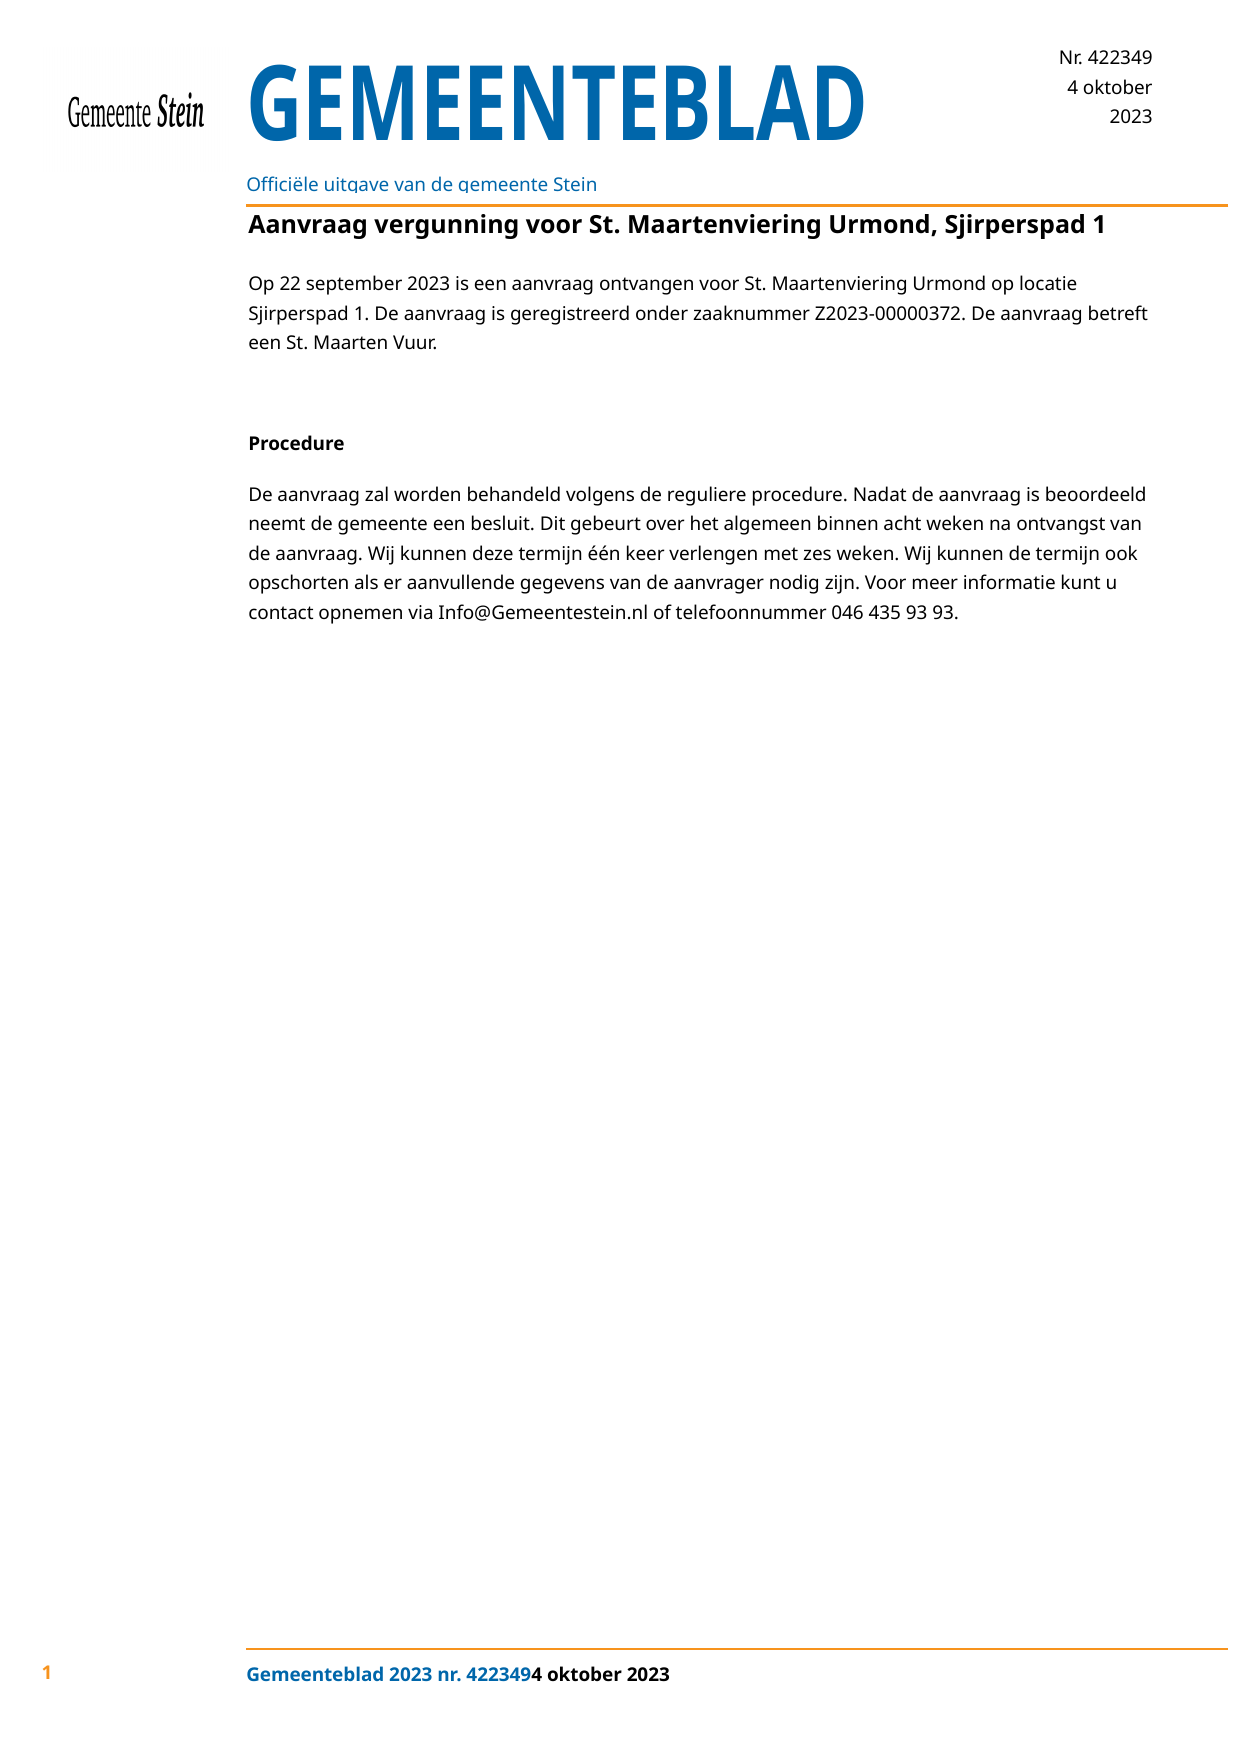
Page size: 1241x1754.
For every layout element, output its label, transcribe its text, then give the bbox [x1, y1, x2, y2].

text Aanvraag vergunning voor St. Maartenviering Urmond, Sjirperspad 1 [248, 207, 1152, 241]
text De aanvraag zal worden behandeld volgens de reguliere procedure. Nadat de aanvraag is beoordeeld neemt de gemeente een besluit. Dit gebeurt over het algemeen binnen acht weken na ontvangst van de aanvraag. Wij kunnen deze termijn één keer verlengen met zes weken. Wij kunnen de termijn ook opschorten als er aanvullende gegevens van de aanvrager nodig zijn. Voor meer informatie kunt u contact opnemen via Info@Gemeentestein.nl of telefoonnummer 046 435 93 93. [248, 481, 1152, 625]
text Op 22 september 2023 is een aanvraag ontvangen voor St. Maartenviering Urmond op locatie Sjirperspad 1. De aanvraag is geregistreerd onder zaaknummer Z2023-00000372. De aanvraag betreft een St. Maarten Vuur. [248, 270, 1152, 355]
text Procedure [248, 430, 1152, 456]
picture [41, 47, 231, 172]
